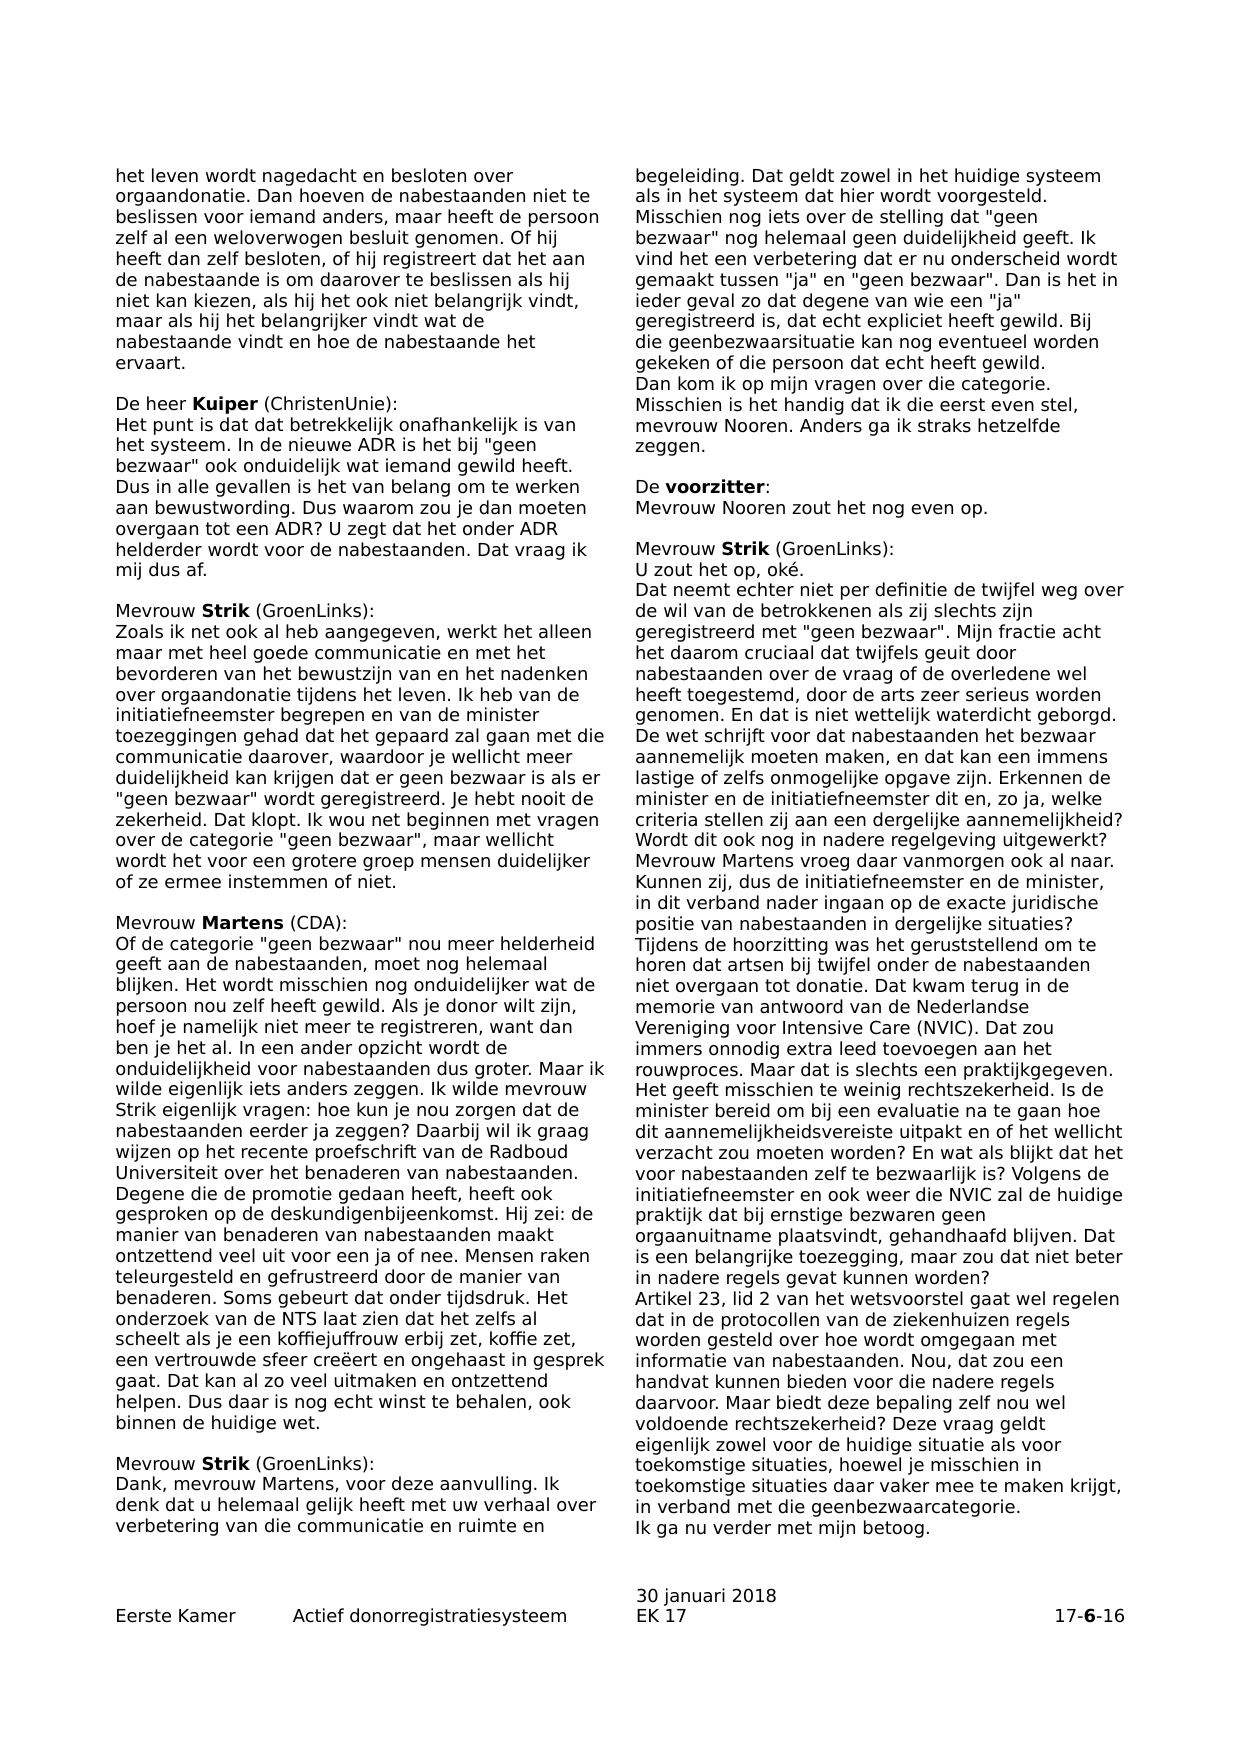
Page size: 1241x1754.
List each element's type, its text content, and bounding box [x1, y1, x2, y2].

text Dan kom ik op mijn vragen over die categorie. Misschien is het handig dat ik die eerst even stel, mevrouw Nooren. Anders ga ik straks hetzelfde zeggen. [635, 374, 1125, 457]
text Mevrouw Strik (GroenLinks): [115, 1453, 605, 1474]
text Het punt is dat dat betrekkelijk onafhankelijk is van het systeem. In de nieuwe ADR is het bij "geen bezwaar" ook onduidelijk wat iemand gewild heeft. Dus in alle gevallen is het van belang om te werken aan bewustwording. Dus waarom zou je dan moeten overgaan tot een ADR? U zegt dat het onder ADR helderder wordt voor de nabestaanden. Dat vraag ik mij dus af. [115, 414, 605, 581]
text Mevrouw Strik (GroenLinks): [635, 538, 1125, 559]
text Mevrouw Nooren zout het nog even op. [635, 498, 1125, 518]
text Dat neemt echter niet per definitie de twijfel weg over de wil van de betrokkenen als zij slechts zijn geregistreerd met "geen bezwaar". Mijn fractie acht het daarom cruciaal dat twijfels geuit door nabestaanden over de vraag of de overledene wel heeft toegestemd, door de arts zeer serieus worden genomen. En dat is niet wettelijk waterdicht geborgd. De wet schrijft voor dat nabestaanden het bezwaar aannemelijk moeten maken, en dat kan een immens lastige of zelfs onmogelijke opgave zijn. Erkennen de minister en de initiatiefneemster dit en, zo ja, welke criteria stellen zij aan een dergelijke aannemelijkheid? Wordt dit ook nog in nadere regelgeving uitgewerkt? Mevrouw Martens vroeg daar vanmorgen ook al naar. [635, 580, 1125, 872]
text Zoals ik net ook al heb aangegeven, werkt het alleen maar met heel goede communicatie en met het bevorderen van het bewustzijn van en het nadenken over orgaandonatie tijdens het leven. Ik heb van de initiatiefneemster begrepen en van de minister toezeggingen gehad dat het gepaard zal gaan met die communicatie daarover, waardoor je wellicht meer duidelijkheid kan krijgen dat er geen bezwaar is als er "geen bezwaar" wordt geregistreerd. Je hebt nooit de zekerheid. Dat klopt. Ik wou net beginnen met vragen over de categorie "geen bezwaar", maar wellicht wordt het voor een grotere groep mensen duidelijker of ze ermee instemmen of niet. [115, 622, 605, 893]
text De voorzitter: [635, 477, 1125, 498]
text Mevrouw Strik (GroenLinks): [115, 601, 605, 622]
text Dank, mevrouw Martens, voor deze aanvulling. Ik denk dat u helemaal gelijk heeft met uw verhaal over verbetering van die communicatie en ruimte en [115, 1474, 605, 1537]
text U zout het op, oké. [635, 559, 1125, 580]
text Artikel 23, lid 2 van het wetsvoorstel gaat wel regelen dat in de protocollen van de ziekenhuizen regels worden gesteld over hoe wordt omgegaan met informatie van nabestaanden. Nou, dat zou een handvat kunnen bieden voor die nadere regels daarvoor. Maar biedt deze bepaling zelf nou wel voldoende rechtszekerheid? Deze vraag geldt eigenlijk zowel voor de huidige situatie als voor toekomstige situaties, hoewel je misschien in toekomstige situaties daar vaker mee te maken krijgt, in verband met die geenbezwaarcategorie. [635, 1288, 1125, 1518]
text Mevrouw Martens (CDA): [115, 913, 605, 933]
text De heer Kuiper (ChristenUnie): [115, 394, 605, 414]
text Ik ga nu verder met mijn betoog. [635, 1518, 1125, 1538]
text Of de categorie "geen bezwaar" nou meer helderheid geeft aan de nabestaanden, moet nog helemaal blijken. Het wordt misschien nog onduidelijker wat de persoon nou zelf heeft gewild. Als je donor wilt zijn, hoef je namelijk niet meer te registreren, want dan ben je het al. In een ander opzicht wordt de onduidelijkheid voor nabestaanden dus groter. Maar ik wilde eigenlijk iets anders zeggen. Ik wilde mevrouw Strik eigenlijk vragen: hoe kun je nou zorgen dat de nabestaanden eerder ja zeggen? Daarbij wil ik graag wijzen op het recente proefschrift van de Radboud Universiteit over het benaderen van nabestaanden. Degene die de promotie gedaan heeft, heeft ook gesproken op de deskundigenbijeenkomst. Hij zei: de manier van benaderen van nabestaanden maakt ontzettend veel uit voor een ja of nee. Mensen raken teleurgesteld en gefrustreerd door de manier van benaderen. Soms gebeurt dat onder tijdsdruk. Het onderzoek van de NTS laat zien dat het zelfs al scheelt als je een koffiejuffrouw erbij zet, koffie zet, een vertrouwde sfeer creëert en ongehaast in gesprek gaat. Dat kan al zo veel uitmaken en ontzettend helpen. Dus daar is nog echt winst te behalen, ook binnen de huidige wet. [115, 933, 605, 1433]
text het leven wordt nagedacht en besloten over orgaandonatie. Dan hoeven de nabestaanden niet te beslissen voor iemand anders, maar heeft de persoon zelf al een weloverwogen besluit genomen. Of hij heeft dan zelf besloten, of hij registreert dat het aan de nabestaande is om daarover te beslissen als hij niet kan kiezen, als hij het ook niet belangrijk vindt, maar als hij het belangrijker vindt wat de nabestaande vindt en hoe de nabestaande het ervaart. [115, 165, 605, 374]
text begeleiding. Dat geldt zowel in het huidige systeem als in het systeem dat hier wordt voorgesteld. Misschien nog iets over de stelling dat "geen bezwaar" nog helemaal geen duidelijkheid geeft. Ik vind het een verbetering dat er nu onderscheid wordt gemaakt tussen "ja" en "geen bezwaar". Dan is het in ieder geval zo dat degene van wie een "ja" geregistreerd is, dat echt expliciet heeft gewild. Bij die geenbezwaarsituatie kan nog eventueel worden gekeken of die persoon dat echt heeft gewild. [635, 165, 1125, 374]
text Kunnen zij, dus de initiatiefneemster en de minister, in dit verband nader ingaan op de exacte juridische positie van nabestaanden in dergelijke situaties? Tijdens de hoorzitting was het geruststellend om te horen dat artsen bij twijfel onder de nabestaanden niet overgaan tot donatie. Dat kwam terug in de memorie van antwoord van de Nederlandse Vereniging voor Intensive Care (NVIC). Dat zou immers onnodig extra leed toevoegen aan het rouwproces. Maar dat is slechts een praktijkgegeven. Het geeft misschien te weinig rechtszekerheid. Is de minister bereid om bij een evaluatie na te gaan hoe dit aannemelijkheidsvereiste uitpakt en of het wellicht verzacht zou moeten worden? En wat als blijkt dat het voor nabestaanden zelf te bezwaarlijk is? Volgens de initiatiefneemster en ook weer die NVIC zal de huidige praktijk dat bij ernstige bezwaren geen orgaanuitname plaatsvindt, gehandhaafd blijven. Dat is een belangrijke toezegging, maar zou dat niet beter in nadere regels gevat kunnen worden? [635, 872, 1125, 1288]
